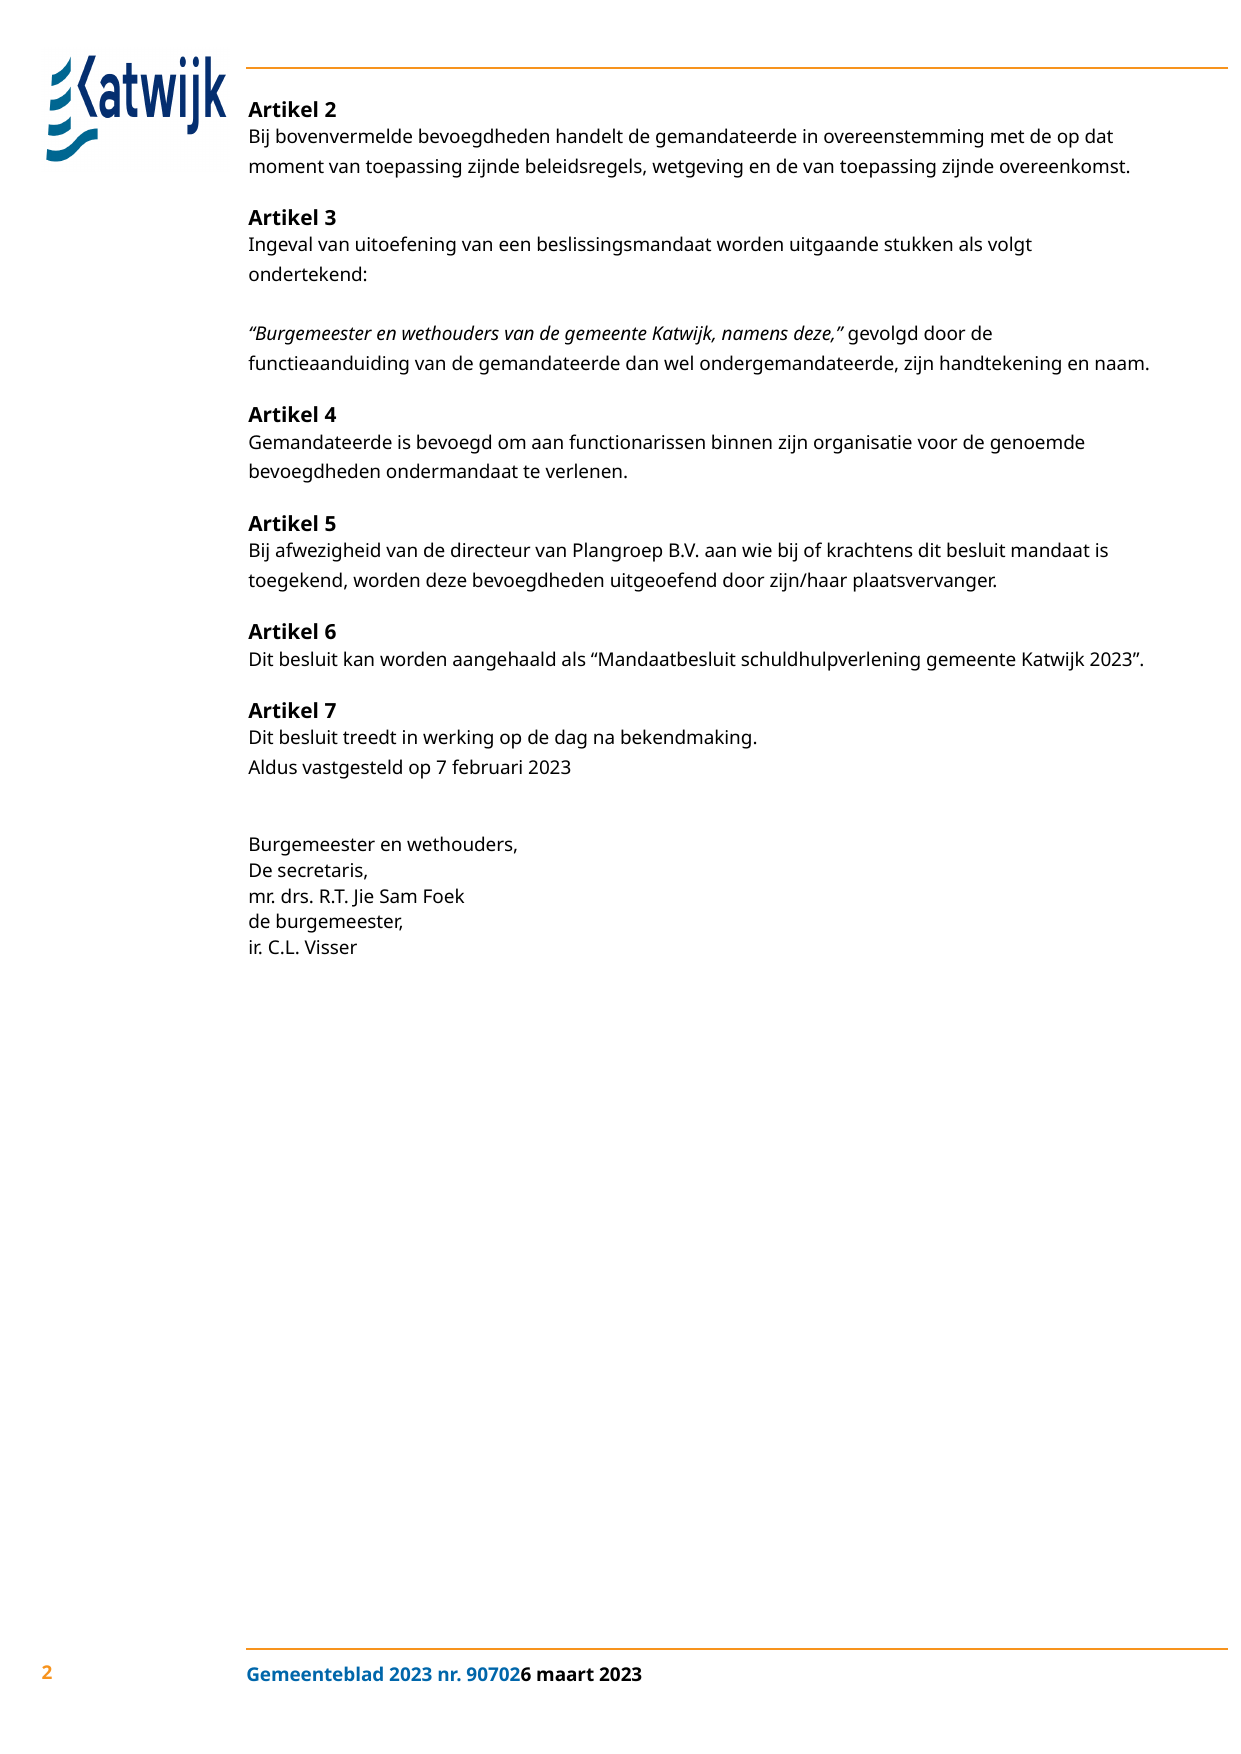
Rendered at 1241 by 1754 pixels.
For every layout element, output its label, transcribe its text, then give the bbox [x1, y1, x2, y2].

text Artikel 6 [248, 617, 1152, 646]
text “Burgemeester en wethouders van de gemeente Katwijk, namens deze,” gevolgd door de functieaanduiding van de gemandateerde dan wel ondergemandateerde, zijn handtekening en naam. [248, 320, 1152, 376]
text De secretaris, [248, 857, 1152, 883]
text Aldus vastgesteld op 7 februari 2023 [248, 754, 1152, 780]
text Artikel 5 [248, 509, 1152, 537]
text Gemandateerde is bevoegd om aan functionarissen binnen zijn organisatie voor de genoemde bevoegdheden ondermandaat te verlenen. [248, 429, 1152, 484]
text Bij bovenvermelde bevoegdheden handelt de gemandateerde in overeenstemming met de op dat moment van toepassing zijnde beleidsregels, wetgeving en de van toepassing zijnde overeenkomst. [248, 123, 1152, 178]
text Ingeval van uitoefening van een beslissingsmandaat worden uitgaande stukken als volgt ondertekend: [248, 232, 1152, 287]
text Artikel 7 [248, 696, 1152, 724]
text Artikel 4 [248, 400, 1152, 429]
text Dit besluit kan worden aangehaald als “Mandaatbesluit schuldhulpverlening gemeente Katwijk 2023”. [248, 646, 1152, 671]
text Bij afwezigheid van de directeur van Plangroep B.V. aan wie bij of krachtens dit besluit mandaat is toegekend, worden deze bevoegdheden uitgeoefend door zijn/haar plaatsvervanger. [248, 537, 1152, 593]
text Burgemeester en wethouders, [248, 831, 1152, 857]
text ir. C.L. Visser [248, 934, 1152, 960]
text mr. drs. R.T. Jie Sam Foek [248, 883, 1152, 908]
text Dit besluit treedt in werking op de dag na bekendmaking. [248, 724, 1152, 750]
text Artikel 3 [248, 203, 1152, 232]
text de burgemeester, [248, 908, 1152, 934]
text Artikel 2 [248, 95, 1152, 123]
picture [41, 47, 231, 172]
